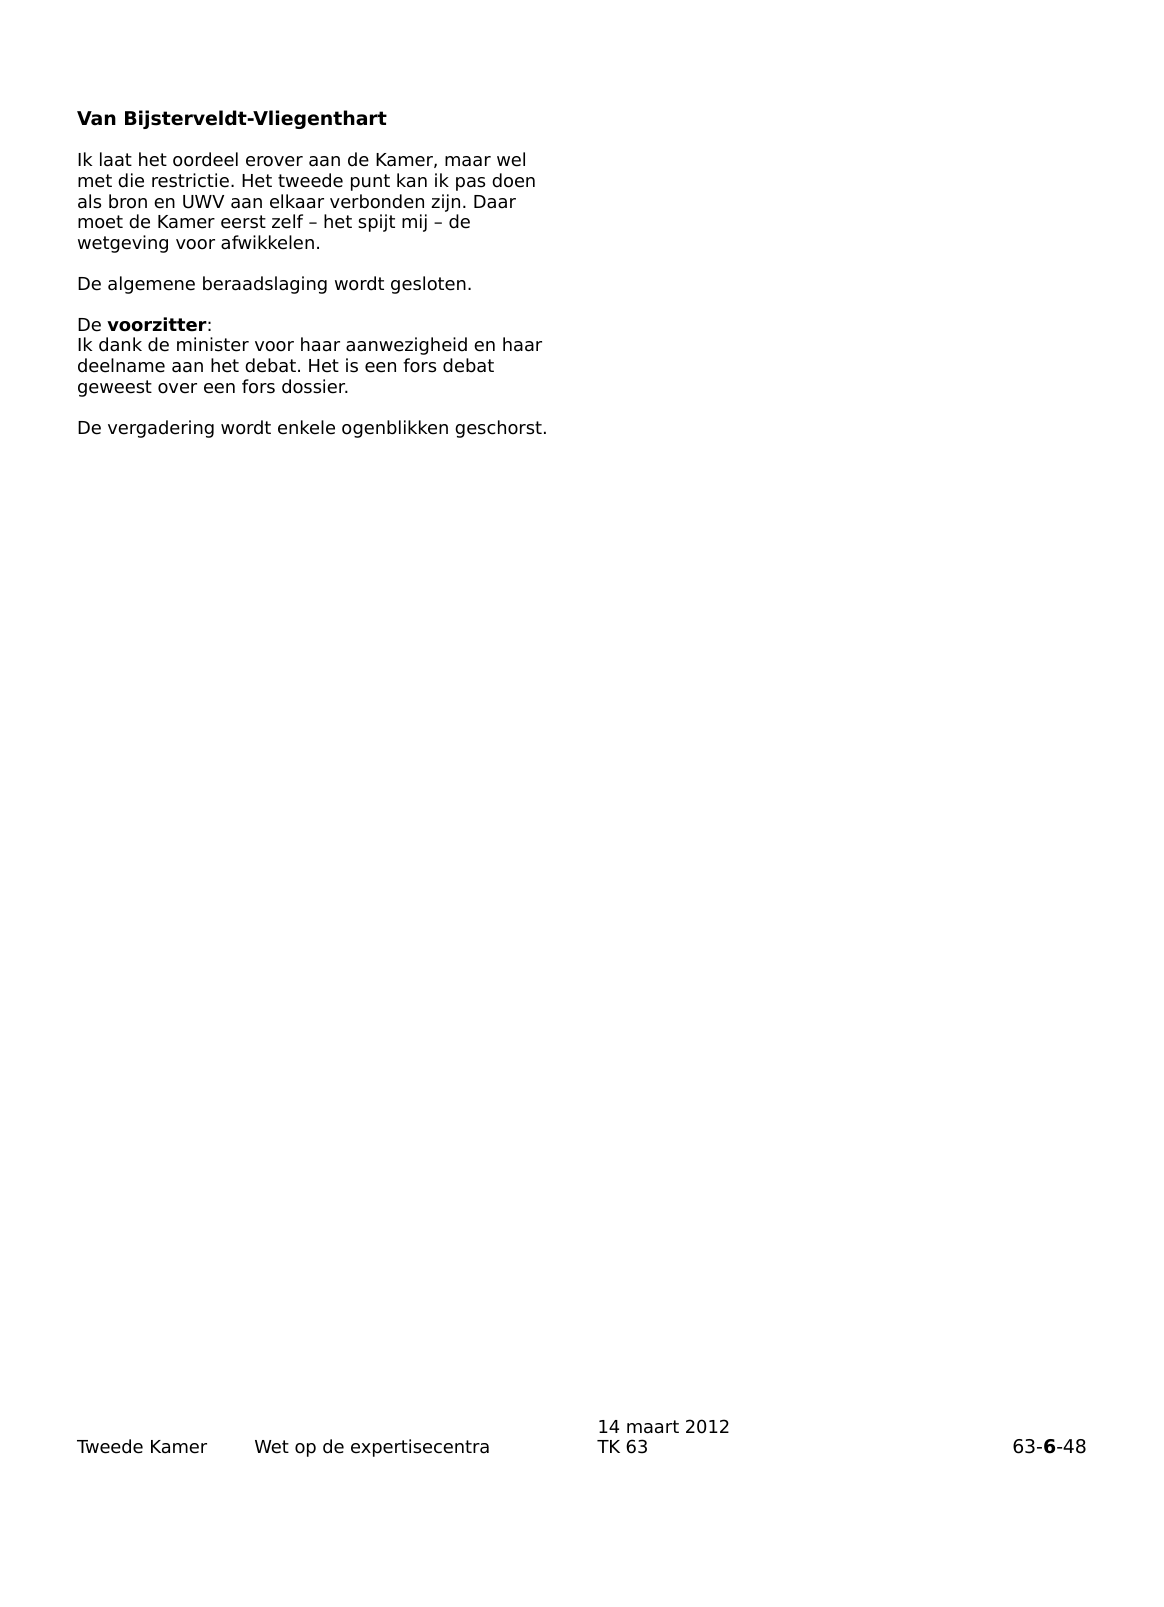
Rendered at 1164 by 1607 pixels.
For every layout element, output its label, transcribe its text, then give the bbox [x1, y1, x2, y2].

text De voorzitter: [77, 314, 567, 335]
text De algemene beraadslaging wordt gesloten. [77, 274, 567, 294]
text Ik laat het oordeel erover aan de Kamer, maar wel met die restrictie. Het tweede punt kan ik pas doen als bron en UWV aan elkaar verbonden zijn. Daar moet de Kamer eerst zelf – het spijt mij – de wetgeving voor afwikkelen. [77, 150, 567, 254]
text Ik dank de minister voor haar aanwezigheid en haar deelname aan het debat. Het is een fors debat geweest over een fors dossier. [77, 335, 567, 397]
text De vergadering wordt enkele ogenblikken geschorst. [77, 417, 567, 438]
